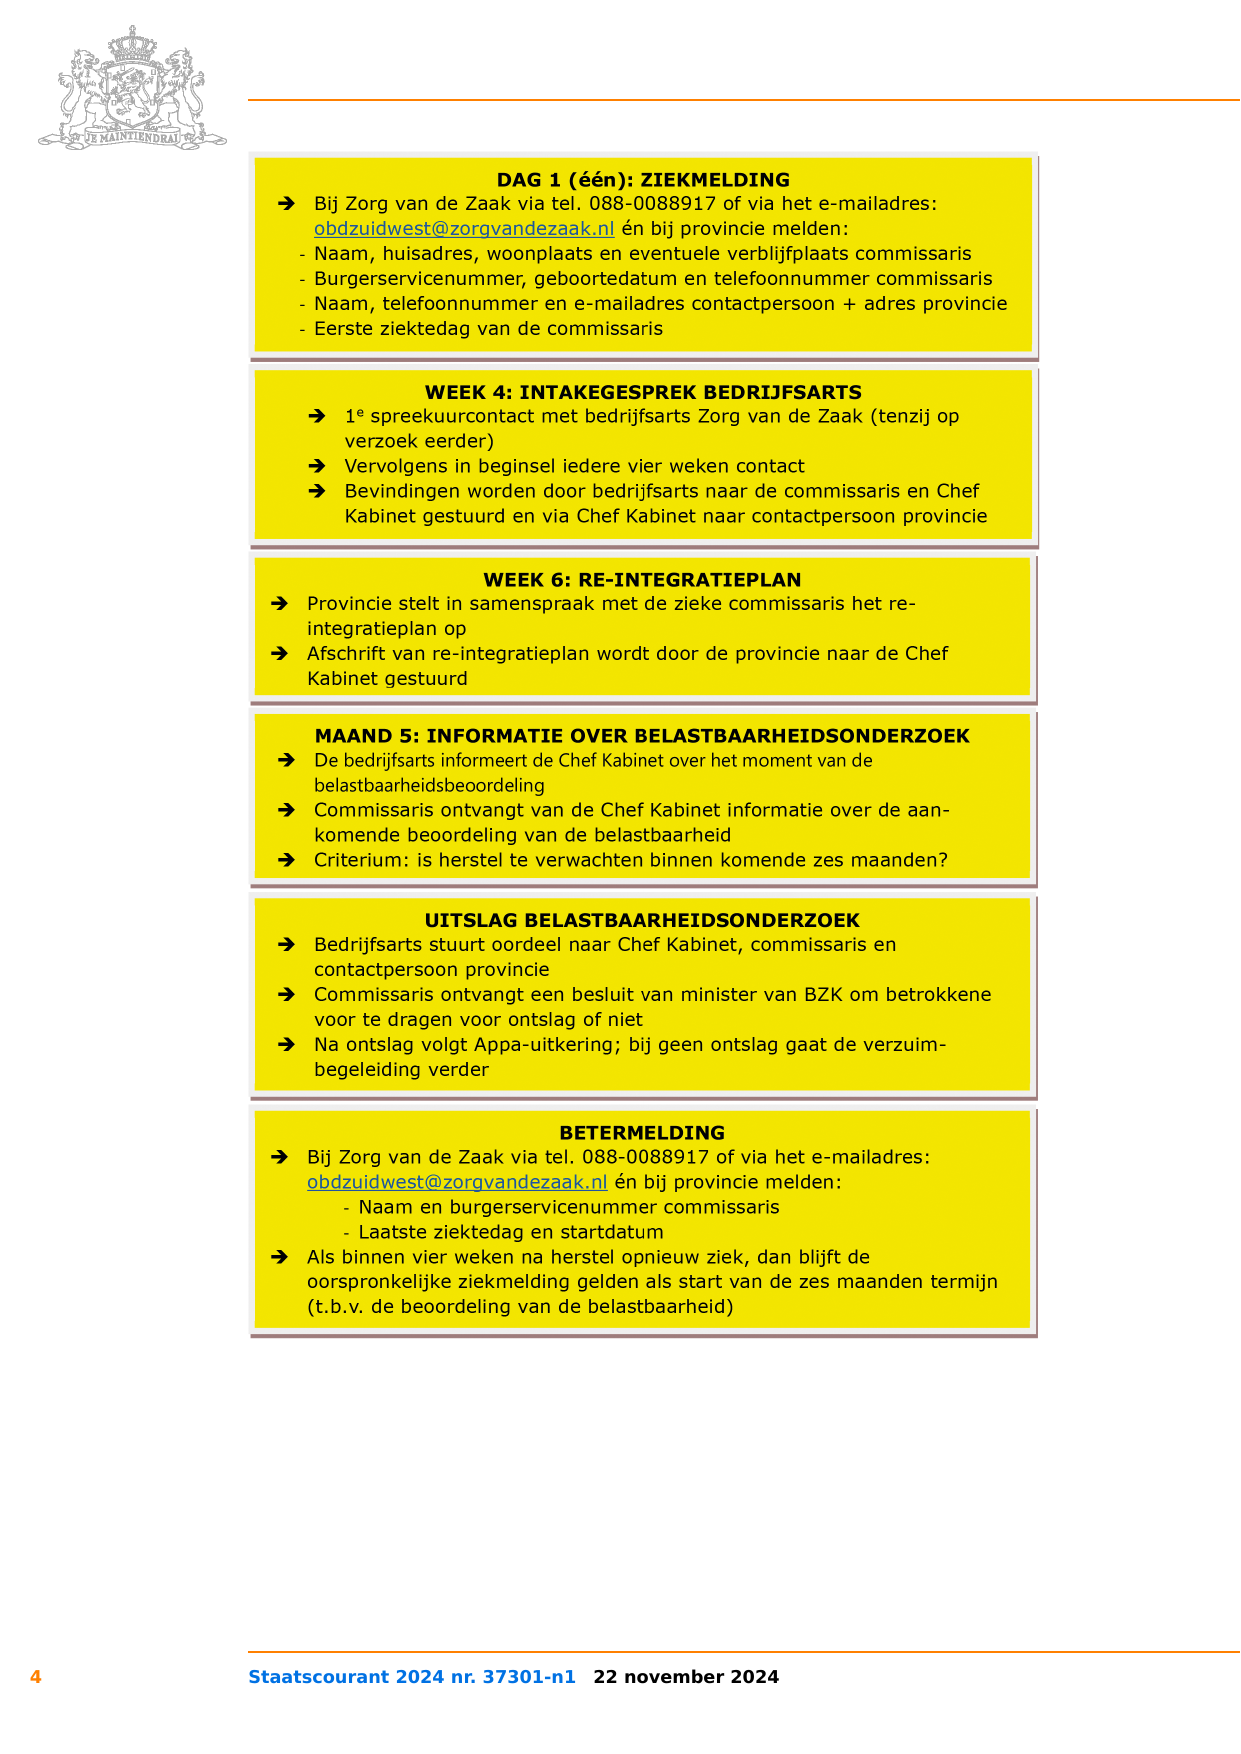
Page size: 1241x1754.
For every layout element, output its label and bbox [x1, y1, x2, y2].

picture [38, 25, 227, 150]
picture [248, 151, 1040, 1339]
